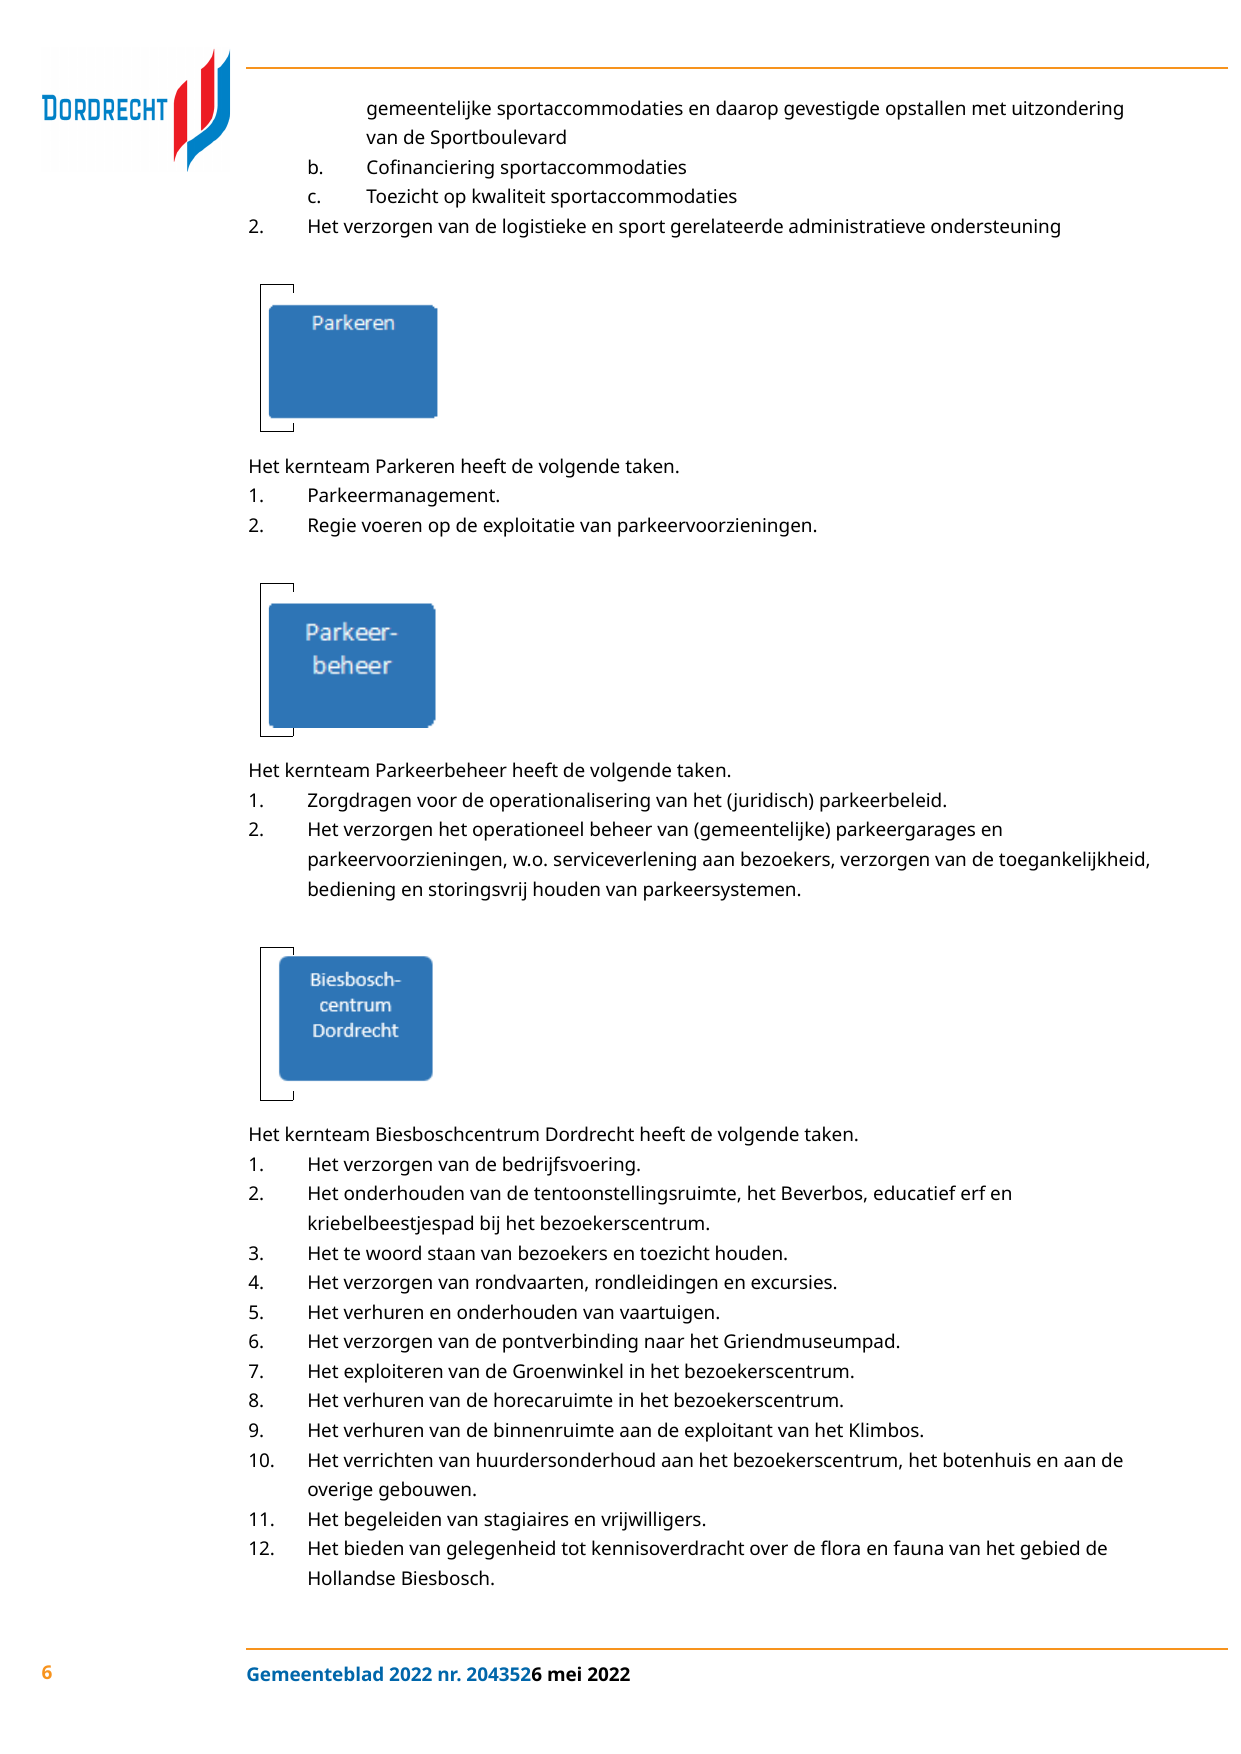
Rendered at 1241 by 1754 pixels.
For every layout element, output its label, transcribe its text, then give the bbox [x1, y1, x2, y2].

picture [268, 592, 447, 728]
list Het verzorgen van de bedrijfsvoering. [248, 1151, 1152, 1177]
list Het exploiteren van de Groenwinkel in het bezoekerscentrum. [248, 1358, 1152, 1384]
text Het kernteam Parkeren heeft de volgende taken. [248, 453, 1152, 478]
list Het verhuren van de horecaruimte in het bezoekerscentrum. [248, 1388, 1152, 1413]
picture [268, 293, 447, 423]
list Het begeleiden van stagiaires en vrijwilligers. [248, 1506, 1152, 1532]
list Parkeermanagement. [248, 482, 1152, 508]
list Het verzorgen van de logistieke en sport gerelateerde administratieve ondersteuning [248, 213, 1152, 239]
list Het verzorgen het operationeel beheer van (gemeentelijke) parkeergarages en parkeervoorzieningen, w.o. serviceverlening aan bezoekers, verzorgen van de toegankelijkheid, bediening en storingsvrij houden van parkeersystemen. [248, 817, 1152, 902]
list Het onderhouden van de tentoonstellingsruimte, het Beverbos, educatief erf en kriebelbeestjespad bij het bezoekerscentrum. [248, 1181, 1152, 1236]
picture [268, 955, 447, 1091]
list Het te woord staan van bezoekers en toezicht houden. [248, 1240, 1152, 1265]
text Het kernteam Biesboschcentrum Dordrecht heeft de volgende taken. [248, 1121, 1152, 1147]
list Het verzorgen van rondvaarten, rondleidingen en excursies. [248, 1269, 1152, 1295]
list Het verhuren en onderhouden van vaartuigen. [248, 1299, 1152, 1324]
text Het kernteam Parkeerbeheer heeft de volgende taken. [248, 757, 1152, 783]
list Toezicht op kwaliteit sportaccommodaties [307, 183, 1152, 209]
list Het bieden van gelegenheid tot kennisoverdracht over de flora en fauna van het gebied de Hollandse Biesbosch. [248, 1536, 1152, 1591]
list Het verhuren van de binnenruimte aan de exploitant van het Klimbos. [248, 1417, 1152, 1443]
picture [41, 47, 231, 172]
list Het verzorgen van de pontverbinding naar het Griendmuseumpad. [248, 1328, 1152, 1354]
list gemeentelijke sportaccommodaties en daarop gevestigde opstallen met uitzondering van de Sportboulevard [307, 95, 1152, 150]
list Zorgdragen voor de operationalisering van het (juridisch) parkeerbeleid. [248, 787, 1152, 813]
list Cofinanciering sportaccommodaties [307, 154, 1152, 180]
list Het verrichten van huurdersonderhoud aan het bezoekerscentrum, het botenhuis en aan de overige gebouwen. [248, 1447, 1152, 1502]
list Regie voeren op de exploitatie van parkeervoorzieningen. [248, 512, 1152, 538]
